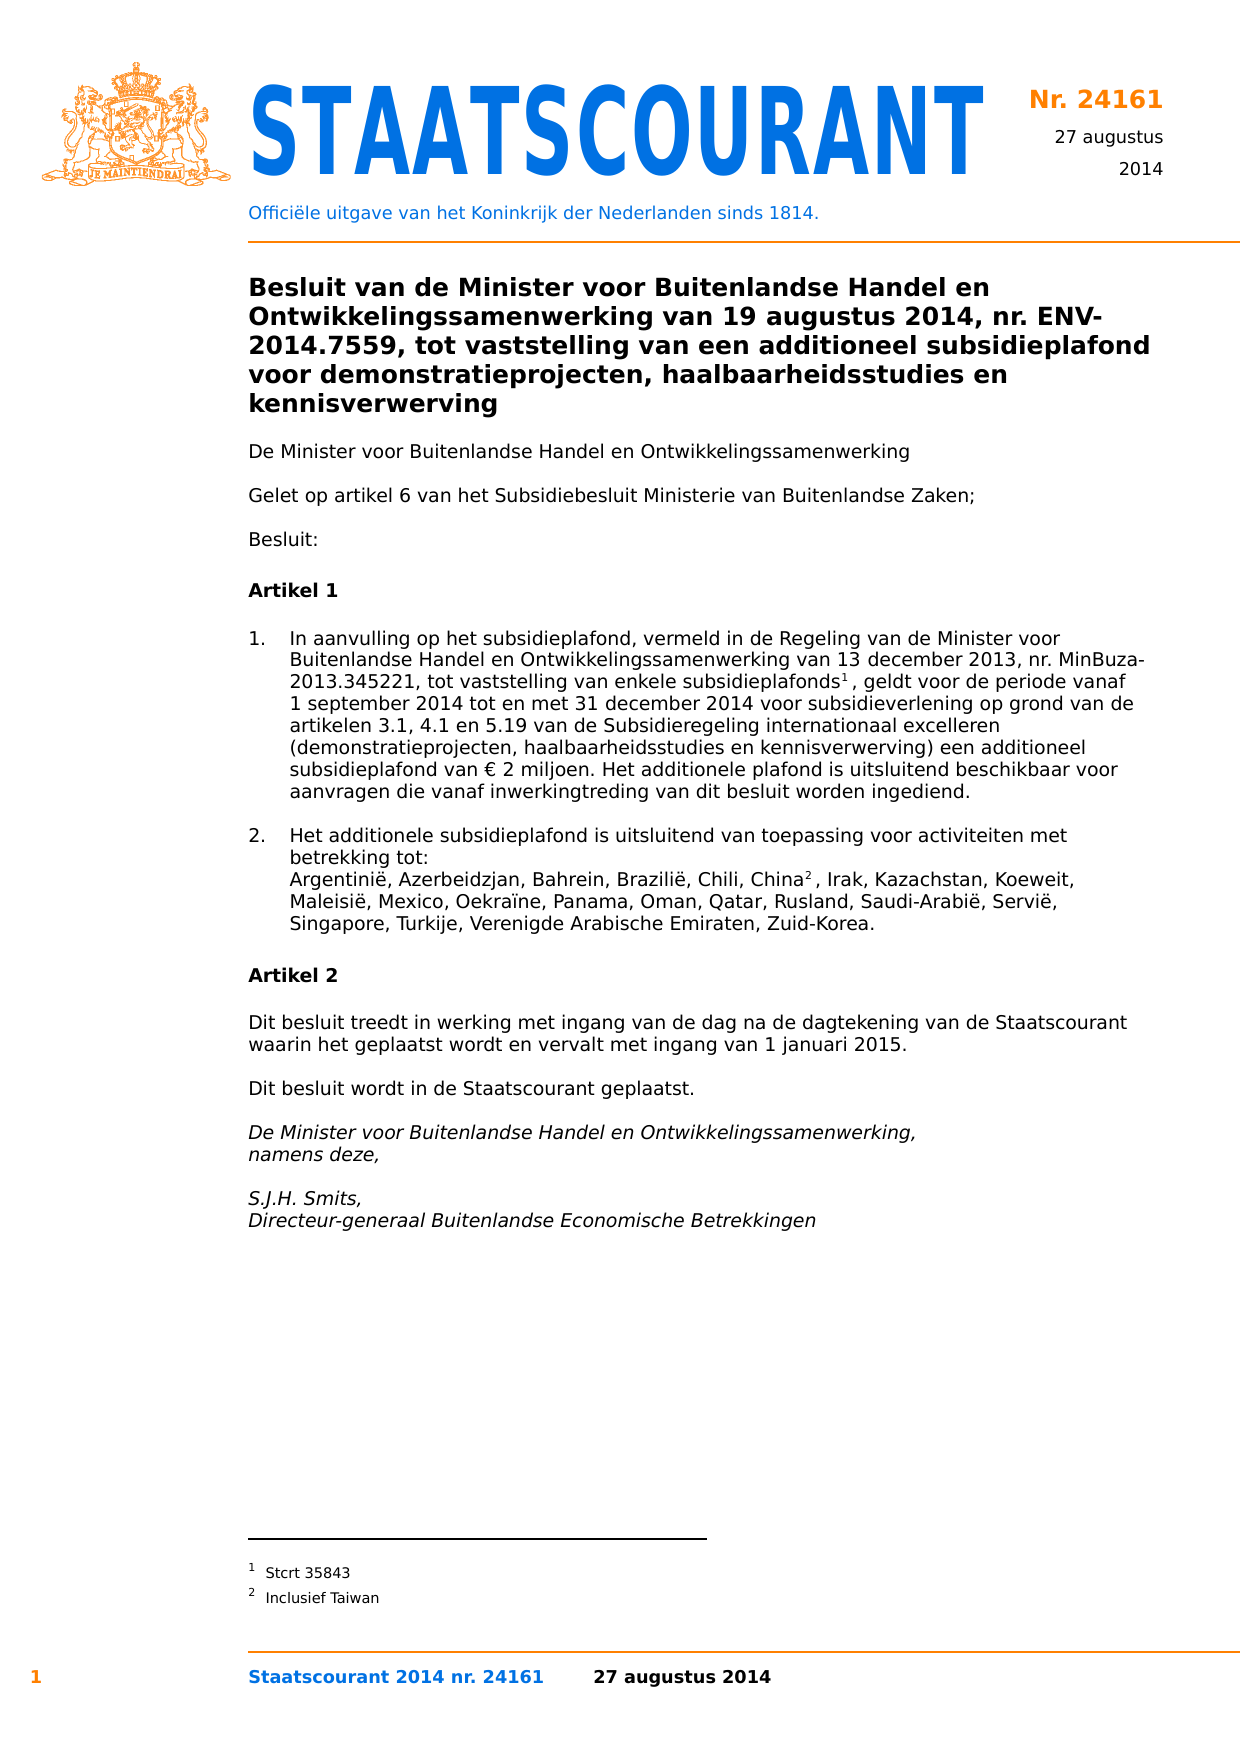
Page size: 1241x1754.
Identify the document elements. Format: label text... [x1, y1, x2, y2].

text 1. In aanvulling op het subsidieplafond, vermeld in de Regeling van de Minister voor Buitenlandse Handel en Ontwikkelingssamenwerking van 13 december 2013, nr. MinBuza-2013.345221, tot vaststelling van enkele subsidieplafonds, geldt voor de periode vanaf 1 september 2014 tot en met 31 december 2014 voor subsidieverlening op grond van de artikelen 3.1, 4.1 en 5.19 van de Subsidieregeling internationaal excelleren (demonstratieprojecten, haalbaarheidsstudies en kennisverwerving) een additioneel subsidieplafond van € 2 miljoen. Het additionele plafond is uitsluitend beschikbaar voor aanvragen die vanaf inwerkingtreding van dit besluit worden ingediend. [248, 627, 1163, 803]
text Inclusief Taiwan [248, 1586, 1163, 1608]
text Argentinië, Azerbeidzjan, Bahrein, Brazilië, Chili, China, Irak, Kazachstan, Koeweit, Maleisië, Mexico, Oekraïne, Panama, Oman, Qatar, Rusland, Saudi-Arabië, Servië, Singapore, Turkije, Verenigde Arabische Emiraten, Zuid-Korea. [289, 869, 1163, 935]
table_cell 27 augustus [998, 121, 1240, 153]
text De Minister voor Buitenlandse Handel en Ontwikkelingssamenwerking [248, 441, 1163, 463]
subtitle Besluit van de Minister voor Buitenlandse Handel en Ontwikkelingssamenwerking van 19 augustus 2014, nr. ENV-2014.7559, tot vaststelling van een additioneel subsidieplafond voor demonstratieprojecten, haalbaarheidsstudies en kennisverwerving [248, 273, 1163, 419]
table_cell Officiële uitgave van het Koninkrijk der Nederlanden sinds 1814. [248, 203, 1240, 241]
table_header STAATSCOURANT [248, 62, 998, 203]
text Gelet op artikel 6 van het Subsidiebesluit Ministerie van Buitenlandse Zaken; [248, 484, 1163, 507]
text 2. Het additionele subsidieplafond is uitsluitend van toepassing voor activiteiten met betrekking tot: [248, 825, 1163, 869]
picture [41, 62, 231, 186]
text Stcrt 35843 [248, 1561, 1163, 1583]
table_header [25, 62, 248, 241]
table_cell 2014 [998, 153, 1240, 203]
subtitle Artikel 2 [248, 965, 1163, 987]
text Dit besluit treedt in werking met ingang van de dag na de dagtekening van de Staatscourant waarin het geplaatst wordt en vervalt met ingang van 1 januari 2015. [248, 1012, 1163, 1056]
subtitle Artikel 1 [248, 580, 1163, 602]
table_header Nr. 24161 [998, 62, 1240, 121]
text Besluit: [248, 528, 1163, 550]
text De Minister voor Buitenlandse Handel en Ontwikkelingssamenwerking, namens deze, S.J.H. Smits, Directeur-generaal Buitenlandse Economische Betrekkingen [248, 1122, 1163, 1232]
text Dit besluit wordt in de Staatscourant geplaatst. [248, 1078, 1163, 1100]
